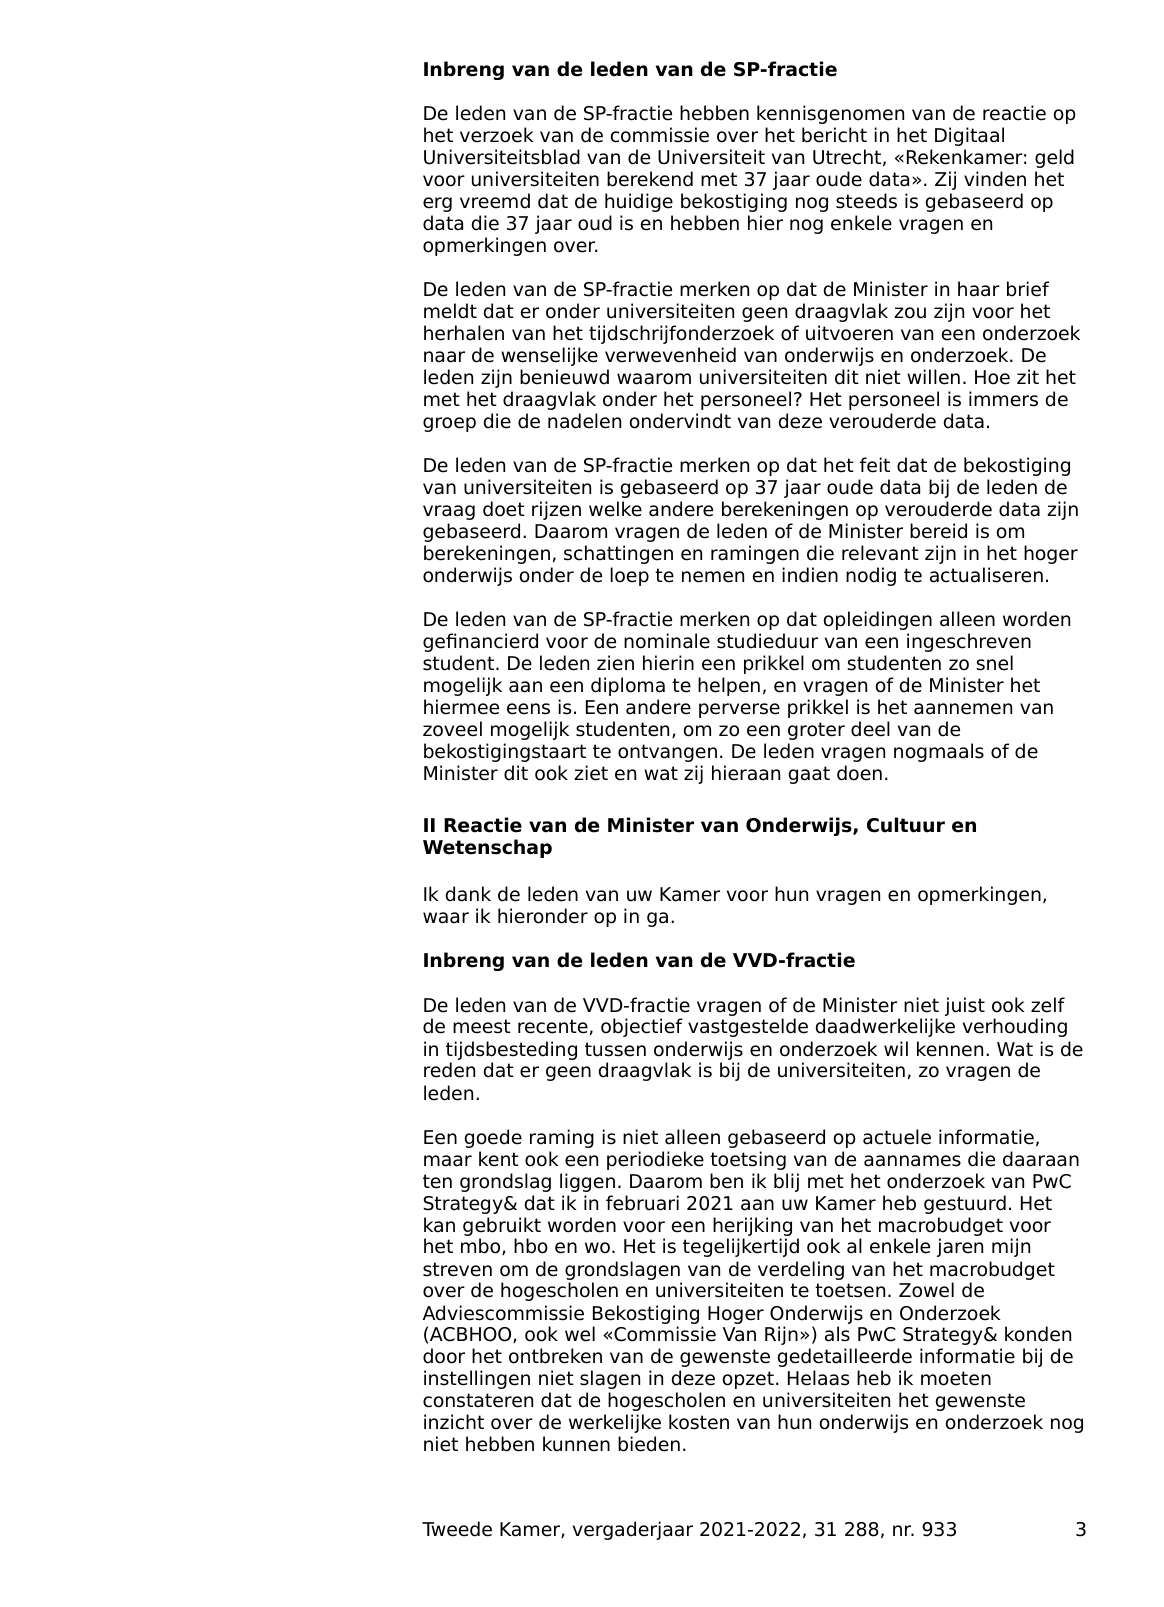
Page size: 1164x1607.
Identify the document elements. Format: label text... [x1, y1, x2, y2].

subtitle Inbreng van de leden van de SP-fractie [422, 59, 1087, 81]
text De leden van de SP-fractie merken op dat de Minister in haar brief meldt dat er onder universiteiten geen draagvlak zou zijn voor het herhalen van het tijdschrijfonderzoek of uitvoeren van een onderzoek naar de wenselijke verwevenheid van onderwijs en onderzoek. De leden zijn benieuwd waarom universiteiten dit niet willen. Hoe zit het met het draagvlak onder het personeel? Het personeel is immers de groep die de nadelen ondervindt van deze verouderde data. [422, 279, 1087, 433]
subtitle Inbreng van de leden van de VVD-fractie [422, 950, 1087, 972]
subtitle II Reactie van de Minister van Onderwijs, Cultuur en Wetenschap [422, 815, 1087, 859]
text De leden van de SP-fractie merken op dat het feit dat de bekostiging van universiteiten is gebaseerd op 37 jaar oude data bij de leden de vraag doet rijzen welke andere berekeningen op verouderde data zijn gebaseerd. Daarom vragen de leden of de Minister bereid is om berekeningen, schattingen en ramingen die relevant zijn in het hoger onderwijs onder de loep te nemen en indien nodig te actualiseren. [422, 455, 1087, 587]
text De leden van de VVD-fractie vragen of de Minister niet juist ook zelf de meest recente, objectief vastgestelde daadwerkelijke verhouding in tijdsbesteding tussen onderwijs en onderzoek wil kennen. Wat is de reden dat er geen draagvlak is bij de universiteiten, zo vragen de leden. [422, 994, 1087, 1104]
text De leden van de SP-fractie hebben kennisgenomen van de reactie op het verzoek van de commissie over het bericht in het Digitaal Universiteitsblad van de Universiteit van Utrecht, «Rekenkamer: geld voor universiteiten berekend met 37 jaar oude data». Zij vinden het erg vreemd dat de huidige bekostiging nog steeds is gebaseerd op data die 37 jaar oud is en hebben hier nog enkele vragen en opmerkingen over. [422, 103, 1087, 257]
text Ik dank de leden van uw Kamer voor hun vragen en opmerkingen, waar ik hieronder op in ga. [422, 884, 1087, 928]
text De leden van de SP-fractie merken op dat opleidingen alleen worden gefinancierd voor de nominale studieduur van een ingeschreven student. De leden zien hierin een prikkel om studenten zo snel mogelijk aan een diploma te helpen, en vragen of de Minister het hiermee eens is. Een andere perverse prikkel is het aannemen van zoveel mogelijk studenten, om zo een groter deel van de bekostigingstaart te ontvangen. De leden vragen nogmaals of de Minister dit ook ziet en wat zij hieraan gaat doen. [422, 609, 1087, 785]
text Een goede raming is niet alleen gebaseerd op actuele informatie, maar kent ook een periodieke toetsing van de aannames die daaraan ten grondslag liggen. Daarom ben ik blij met het onderzoek van PwC Strategy& dat ik in februari 2021 aan uw Kamer heb gestuurd. Het kan gebruikt worden voor een herijking van het macrobudget voor het mbo, hbo en wo. Het is tegelijkertijd ook al enkele jaren mijn streven om de grondslagen van de verdeling van het macrobudget over de hogescholen en universiteiten te toetsen. Zowel de Adviescommissie Bekostiging Hoger Onderwijs en Onderzoek (ACBHOO, ook wel «Commissie Van Rijn») als PwC Strategy& konden door het ontbreken van de gewenste gedetailleerde informatie bij de instellingen niet slagen in deze opzet. Helaas heb ik moeten constateren dat de hogescholen en universiteiten het gewenste inzicht over de werkelijke kosten van hun onderwijs en onderzoek nog niet hebben kunnen bieden. [422, 1127, 1087, 1456]
